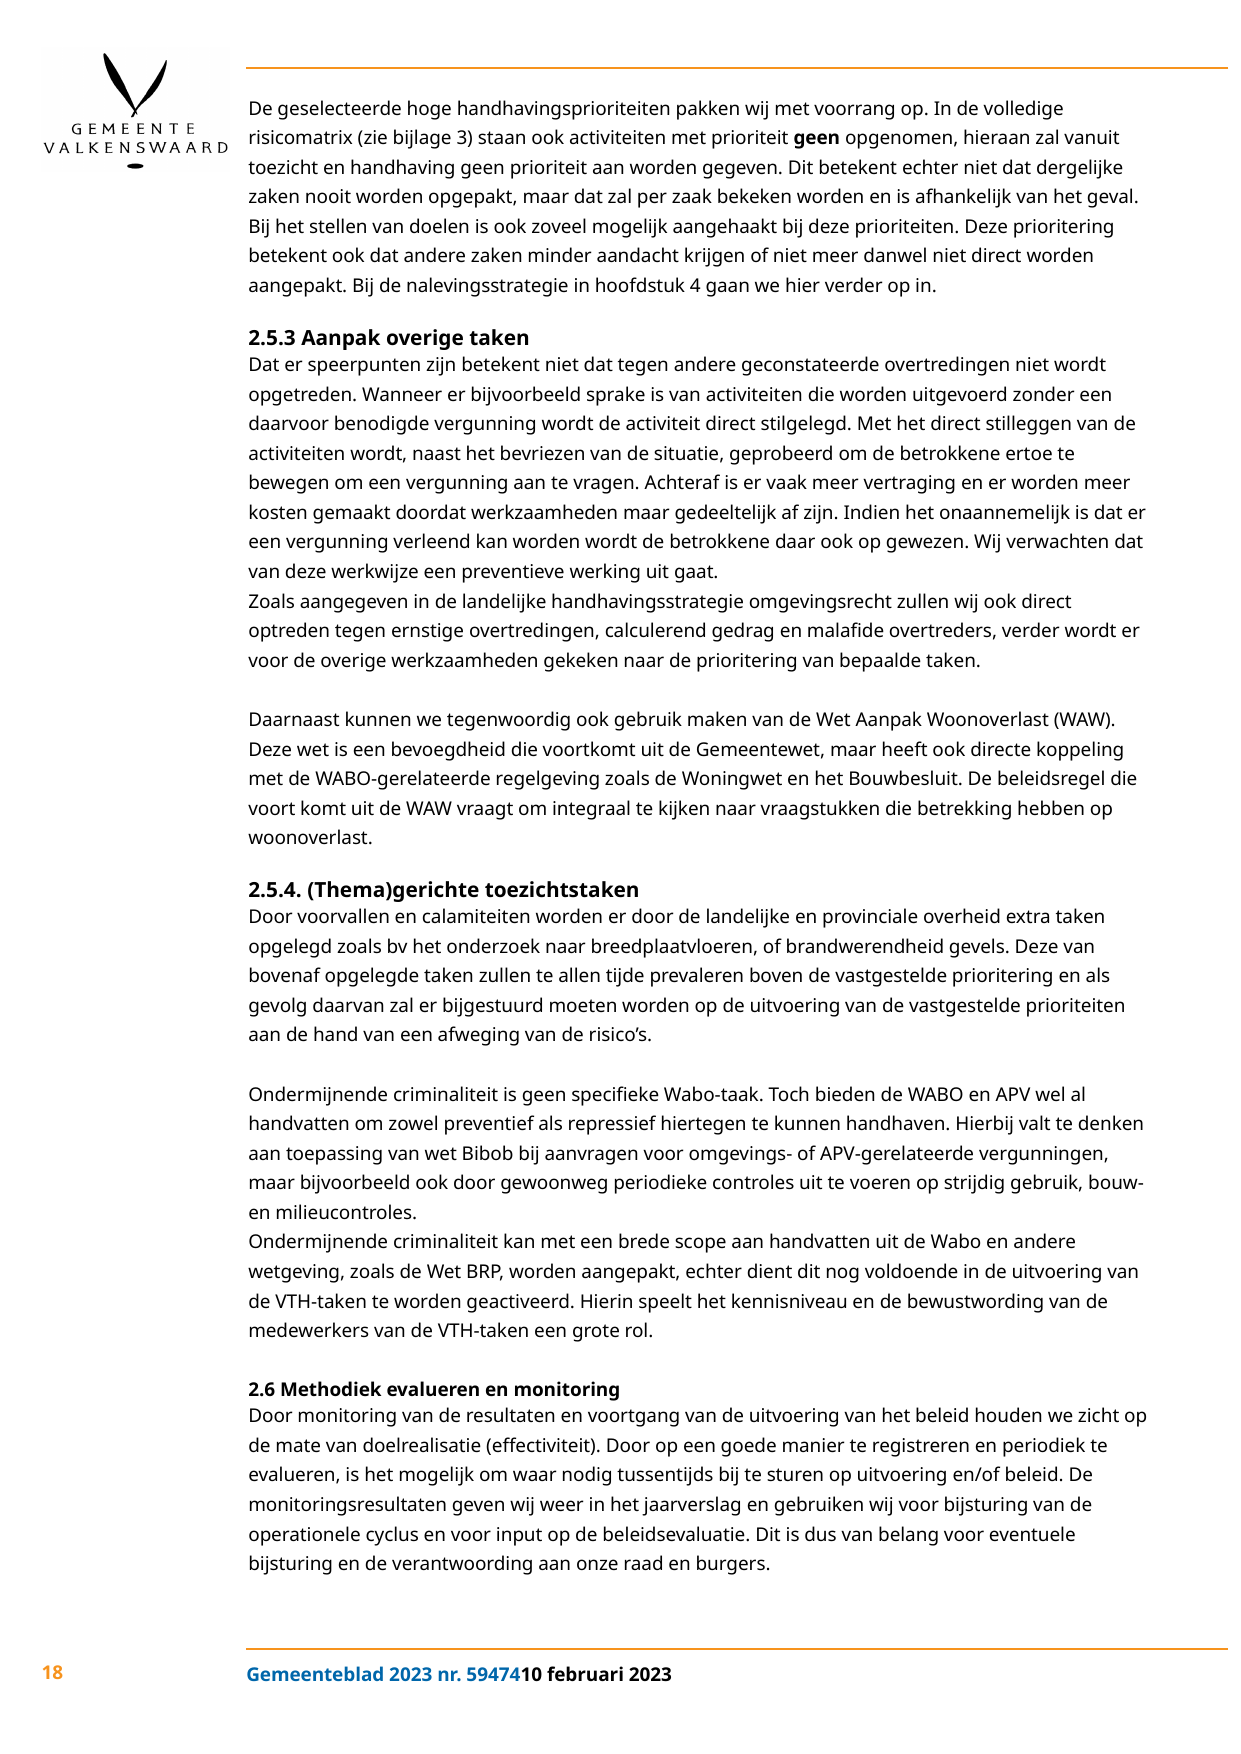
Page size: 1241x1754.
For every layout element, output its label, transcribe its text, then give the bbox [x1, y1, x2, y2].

text Zoals aangegeven in de landelijke handhavingsstrategie omgevingsrecht zullen wij ook direct optreden tegen ernstige overtredingen, calculerend gedrag en malafide overtreders, verder wordt er voor de overige werkzaamheden gekeken naar de prioritering van bepaalde taken. [248, 588, 1152, 673]
text Door monitoring van de resultaten en voortgang van de uitvoering van het beleid houden we zicht op de mate van doelrealisatie (effectiviteit). Door op een goede manier te registreren en periodiek te evalueren, is het mogelijk om waar nodig tussentijds bij te sturen op uitvoering en/of beleid. De monitoringsresultaten geven wij weer in het jaarverslag en gebruiken wij voor bijsturing van de operationele cyclus en voor input op de beleidsevaluatie. Dit is dus van belang voor eventuele bijsturing en de verantwoording aan onze raad en burgers. [248, 1402, 1152, 1576]
text Ondermijnende criminaliteit kan met een brede scope aan handvatten uit de Wabo en andere wetgeving, zoals de Wet BRP, worden aangepakt, echter dient dit nog voldoende in de uitvoering van de VTH-taken te worden geactiveerd. Hierin speelt het kennisniveau en de bewustwording van de medewerkers van de VTH-taken een grote rol. [248, 1229, 1152, 1343]
text De geselecteerde hoge handhavingsprioriteiten pakken wij met voorrang op. In de volledige risicomatrix (zie bijlage 3) staan ook activiteiten met prioriteit geen opgenomen, hieraan zal vanuit toezicht en handhaving geen prioriteit aan worden gegeven. Dit betekent echter niet dat dergelijke zaken nooit worden opgepakt, maar dat zal per zaak bekeken worden en is afhankelijk van het geval. [248, 95, 1152, 209]
text 2.5.4. (Thema)gerichte toezichtstaken [248, 875, 1152, 903]
text Daarnaast kunnen we tegenwoordig ook gebruik maken van de Wet Aanpak Woonoverlast (WAW). Deze wet is een bevoegdheid die voortkomt uit de Gemeentewet, maar heeft ook directe koppeling met de WABO-gerelateerde regelgeving zoals de Woningwet en het Bouwbesluit. De beleidsregel die voort komt uit de WAW vraagt om integraal te kijken naar vraagstukken die betrekking hebben op woonoverlast. [248, 706, 1152, 850]
text Dat er speerpunten zijn betekent niet dat tegen andere geconstateerde overtredingen niet wordt opgetreden. Wanneer er bijvoorbeeld sprake is van activiteiten die worden uitgevoerd zonder een daarvoor benodigde vergunning wordt de activiteit direct stilgelegd. Met het direct stilleggen van de activiteiten wordt, naast het bevriezen van de situatie, geprobeerd om de betrokkene ertoe te bewegen om een vergunning aan te vragen. Achteraf is er vaak meer vertraging en er worden meer kosten gemaakt doordat werkzaamheden maar gedeeltelijk af zijn. Indien het onaannemelijk is dat er een vergunning verleend kan worden wordt de betrokkene daar ook op gewezen. Wij verwachten dat van deze werkwijze een preventieve werking uit gaat. [248, 351, 1152, 584]
text 2.6 Methodiek evalueren en monitoring [248, 1377, 1152, 1402]
text 2.5.3 Aanpak overige taken [248, 323, 1152, 351]
text Door voorvallen en calamiteiten worden er door de landelijke en provinciale overheid extra taken opgelegd zoals bv het onderzoek naar breedplaatvloeren, of brandwerendheid gevels. Deze van bovenaf opgelegde taken zullen te allen tijde prevaleren boven de vastgestelde prioritering en als gevolg daarvan zal er bijgestuurd moeten worden op de uitvoering van de vastgestelde prioriteiten aan de hand van een afweging van de risico’s. [248, 903, 1152, 1047]
picture [41, 47, 231, 172]
text Ondermijnende criminaliteit is geen specifieke Wabo-taak. Toch bieden de WABO en APV wel al handvatten om zowel preventief als repressief hiertegen te kunnen handhaven. Hierbij valt te denken aan toepassing van wet Bibob bij aanvragen voor omgevings- of APV-gerelateerde vergunningen, maar bijvoorbeeld ook door gewoonweg periodieke controles uit te voeren op strijdig gebruik, bouw- en milieucontroles. [248, 1081, 1152, 1225]
text Bij het stellen van doelen is ook zoveel mogelijk aangehaakt bij deze prioriteiten. Deze prioritering betekent ook dat andere zaken minder aandacht krijgen of niet meer danwel niet direct worden aangepakt. Bij de nalevingsstrategie in hoofdstuk 4 gaan we hier verder op in. [248, 213, 1152, 298]
